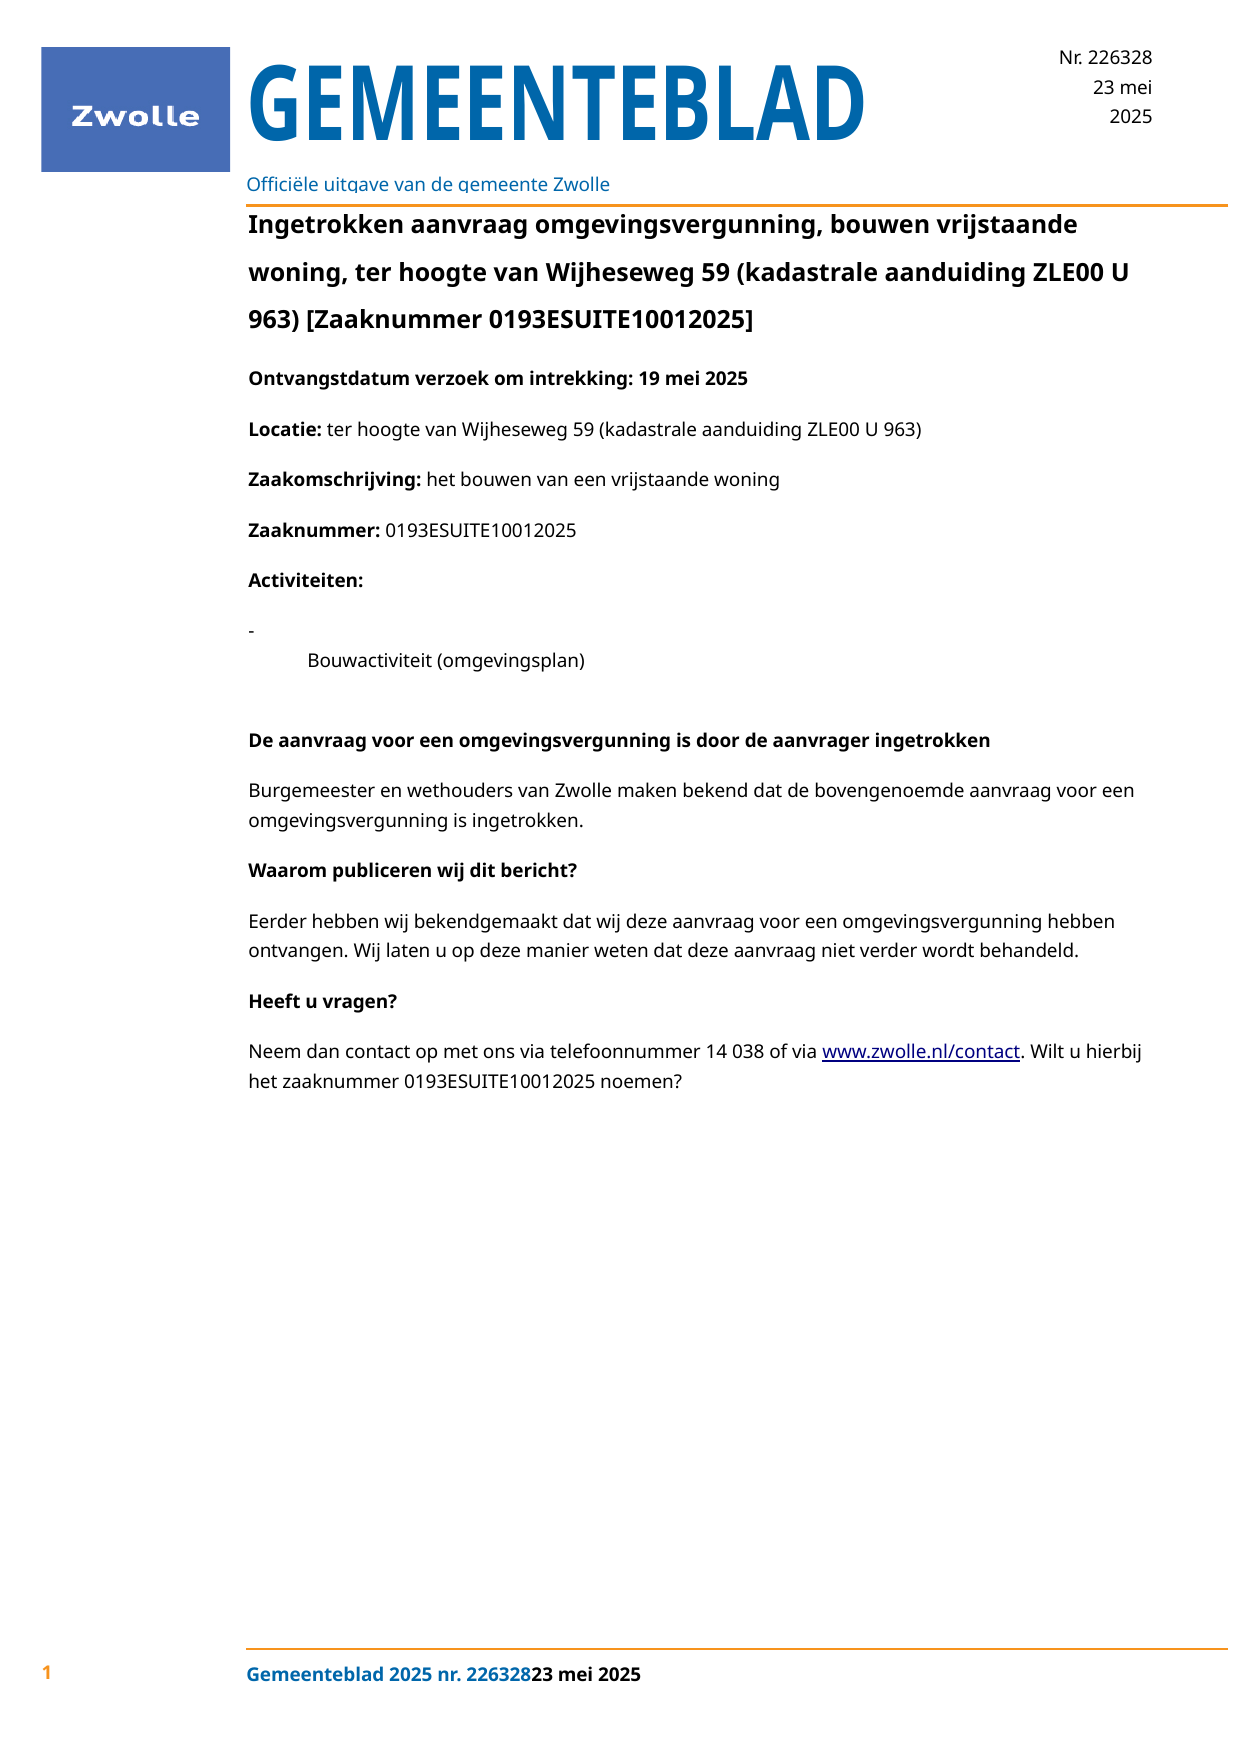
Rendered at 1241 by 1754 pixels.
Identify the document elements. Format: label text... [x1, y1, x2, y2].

text Heeft u vragen? [248, 988, 1152, 1014]
text Locatie: ter hoogte van Wijheseweg 59 (kadastrale aanduiding ZLE00 U 963) [248, 416, 1152, 442]
text Ontvangstdatum verzoek om intrekking: 19 mei 2025 [248, 366, 1152, 391]
text Neem dan contact op met ons via telefoonnummer 14 038 of via www.zwolle.nl/contact. Wilt u hierbij het zaaknummer 0193ESUITE10012025 noemen? [248, 1038, 1152, 1094]
text De aanvraag voor een omgevingsvergunning is door de aanvrager ingetrokken [248, 727, 1152, 753]
text Zaakomschrijving: het bouwen van een vrijstaande woning [248, 466, 1152, 492]
text Zaaknummer: 0193ESUITE10012025 [248, 517, 1152, 542]
picture [41, 47, 231, 172]
text Waarom publiceren wij dit bericht? [248, 858, 1152, 883]
text Eerder hebben wij bekendgemaakt dat wij deze aanvraag voor een omgevingsvergunning hebben ontvangen. Wij laten u op deze manier weten dat deze aanvraag niet verder wordt behandeld. [248, 908, 1152, 963]
text Burgemeester en wethouders van Zwolle maken bekend dat de bovengenoemde aanvraag voor een omgevingsvergunning is ingetrokken. [248, 778, 1152, 833]
list Bouwactiviteit (omgevingsplan) [248, 647, 1152, 673]
text Activiteiten: [248, 567, 1152, 593]
text Ingetrokken aanvraag omgevingsvergunning, bouwen vrijstaande woning, ter hoogte van Wijheseweg 59 (kadastrale aanduiding ZLE00 U 963) [Zaaknummer 0193ESUITE10012025] [248, 207, 1152, 336]
